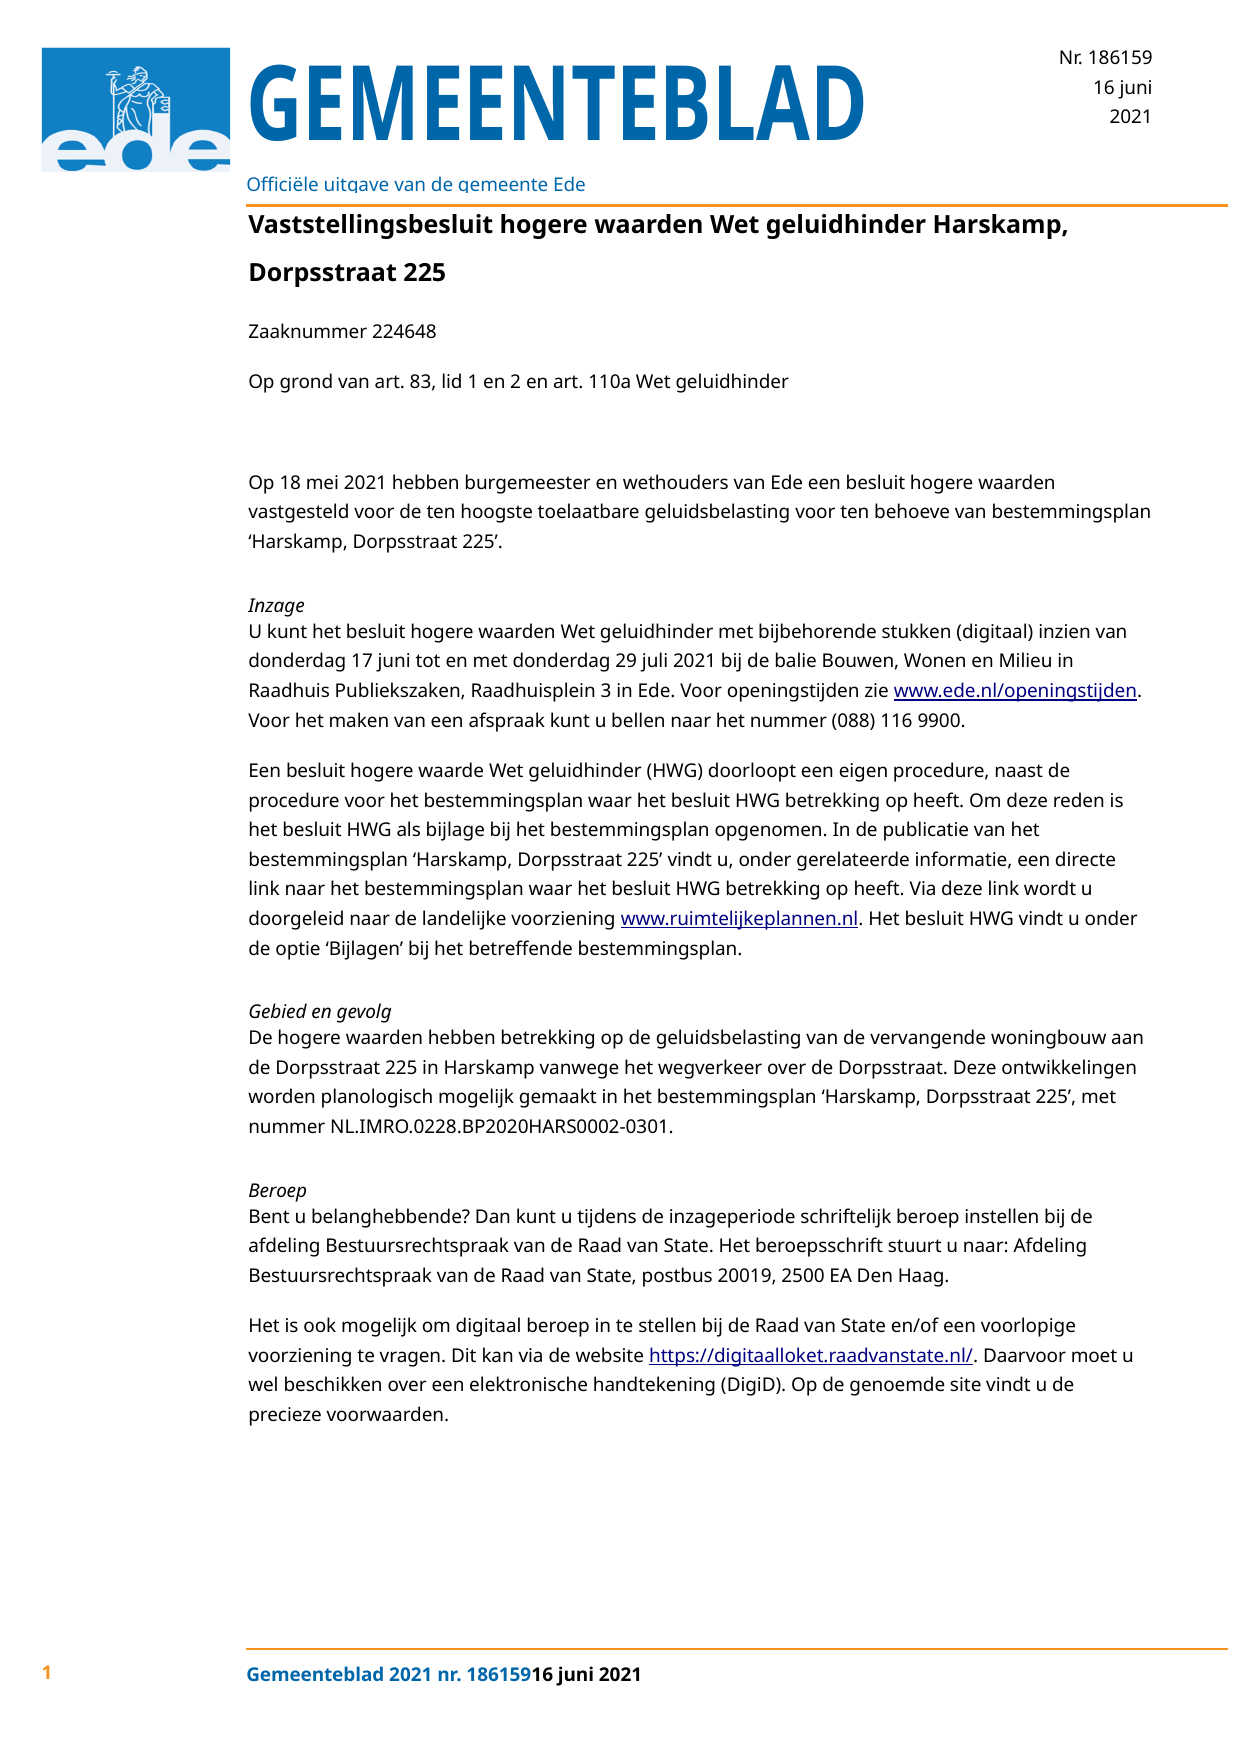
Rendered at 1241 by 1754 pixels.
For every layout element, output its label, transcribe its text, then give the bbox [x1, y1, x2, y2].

text U kunt het besluit hogere waarden Wet geluidhinder met bijbehorende stukken (digitaal) inzien van donderdag 17 juni tot en met donderdag 29 juli 2021 bij de balie Bouwen, Wonen en Milieu in Raadhuis Publiekszaken, Raadhuisplein 3 in Ede. Voor openingstijden zie www.ede.nl/openingstijden. Voor het maken van een afspraak kunt u bellen naar het nummer (088) 116 9900. [248, 618, 1152, 732]
text Het is ook mogelijk om digitaal beroep in te stellen bij de Raad van State en/of een voorlopige voorziening te vragen. Dit kan via de website https://digitaalloket.raadvanstate.nl/. Daarvoor moet u wel beschikken over een elektronische handtekening (DigiD). Op de genoemde site vindt u de precieze voorwaarden. [248, 1312, 1152, 1427]
text De hogere waarden hebben betrekking op de geluidsbelasting van de vervangende woningbouw aan de Dorpsstraat 225 in Harskamp vanwege het wegverkeer over de Dorpsstraat. Deze ontwikkelingen worden planologisch mogelijk gemaakt in het bestemmingsplan ‘Harskamp, Dorpsstraat 225’, met nummer NL.IMRO.0228.BP2020HARS0002-0301. [248, 1024, 1152, 1139]
text Op 18 mei 2021 hebben burgemeester en wethouders van Ede een besluit hogere waarden vastgesteld voor de ten hoogste toelaatbare geluidsbelasting voor ten behoeve van bestemmingsplan ‘Harskamp, Dorpsstraat 225’. [248, 469, 1152, 554]
text Vaststellingsbesluit hogere waarden Wet geluidhinder Harskamp, Dorpsstraat 225 [248, 207, 1152, 288]
text Beroep [248, 1177, 1152, 1203]
picture [41, 47, 231, 172]
text Inzage [248, 592, 1152, 618]
text Gebied en gevolg [248, 999, 1152, 1024]
text Op grond van art. 83, lid 1 en 2 en art. 110a Wet geluidhinder [248, 368, 1152, 394]
text Een besluit hogere waarde Wet geluidhinder (HWG) doorloopt een eigen procedure, naast de procedure voor het bestemmingsplan waar het besluit HWG betrekking op heeft. Om deze reden is het besluit HWG als bijlage bij het bestemmingsplan opgenomen. In de publicatie van het bestemmingsplan ‘Harskamp, Dorpsstraat 225’ vindt u, onder gerelateerde informatie, een directe link naar het bestemmingsplan waar het besluit HWG betrekking op heeft. Via deze link wordt u doorgeleid naar de landelijke voorziening www.ruimtelijkeplannen.nl. Het besluit HWG vindt u onder de optie ‘Bijlagen’ bij het betreffende bestemmingsplan. [248, 757, 1152, 960]
text Zaaknummer 224648 [248, 318, 1152, 344]
text Bent u belanghebbende? Dan kunt u tijdens de inzageperiode schriftelijk beroep instellen bij de afdeling Bestuursrechtspraak van de Raad van State. Het beroepsschrift stuurt u naar: Afdeling Bestuursrechtspraak van de Raad van State, postbus 20019, 2500 EA Den Haag. [248, 1203, 1152, 1288]
